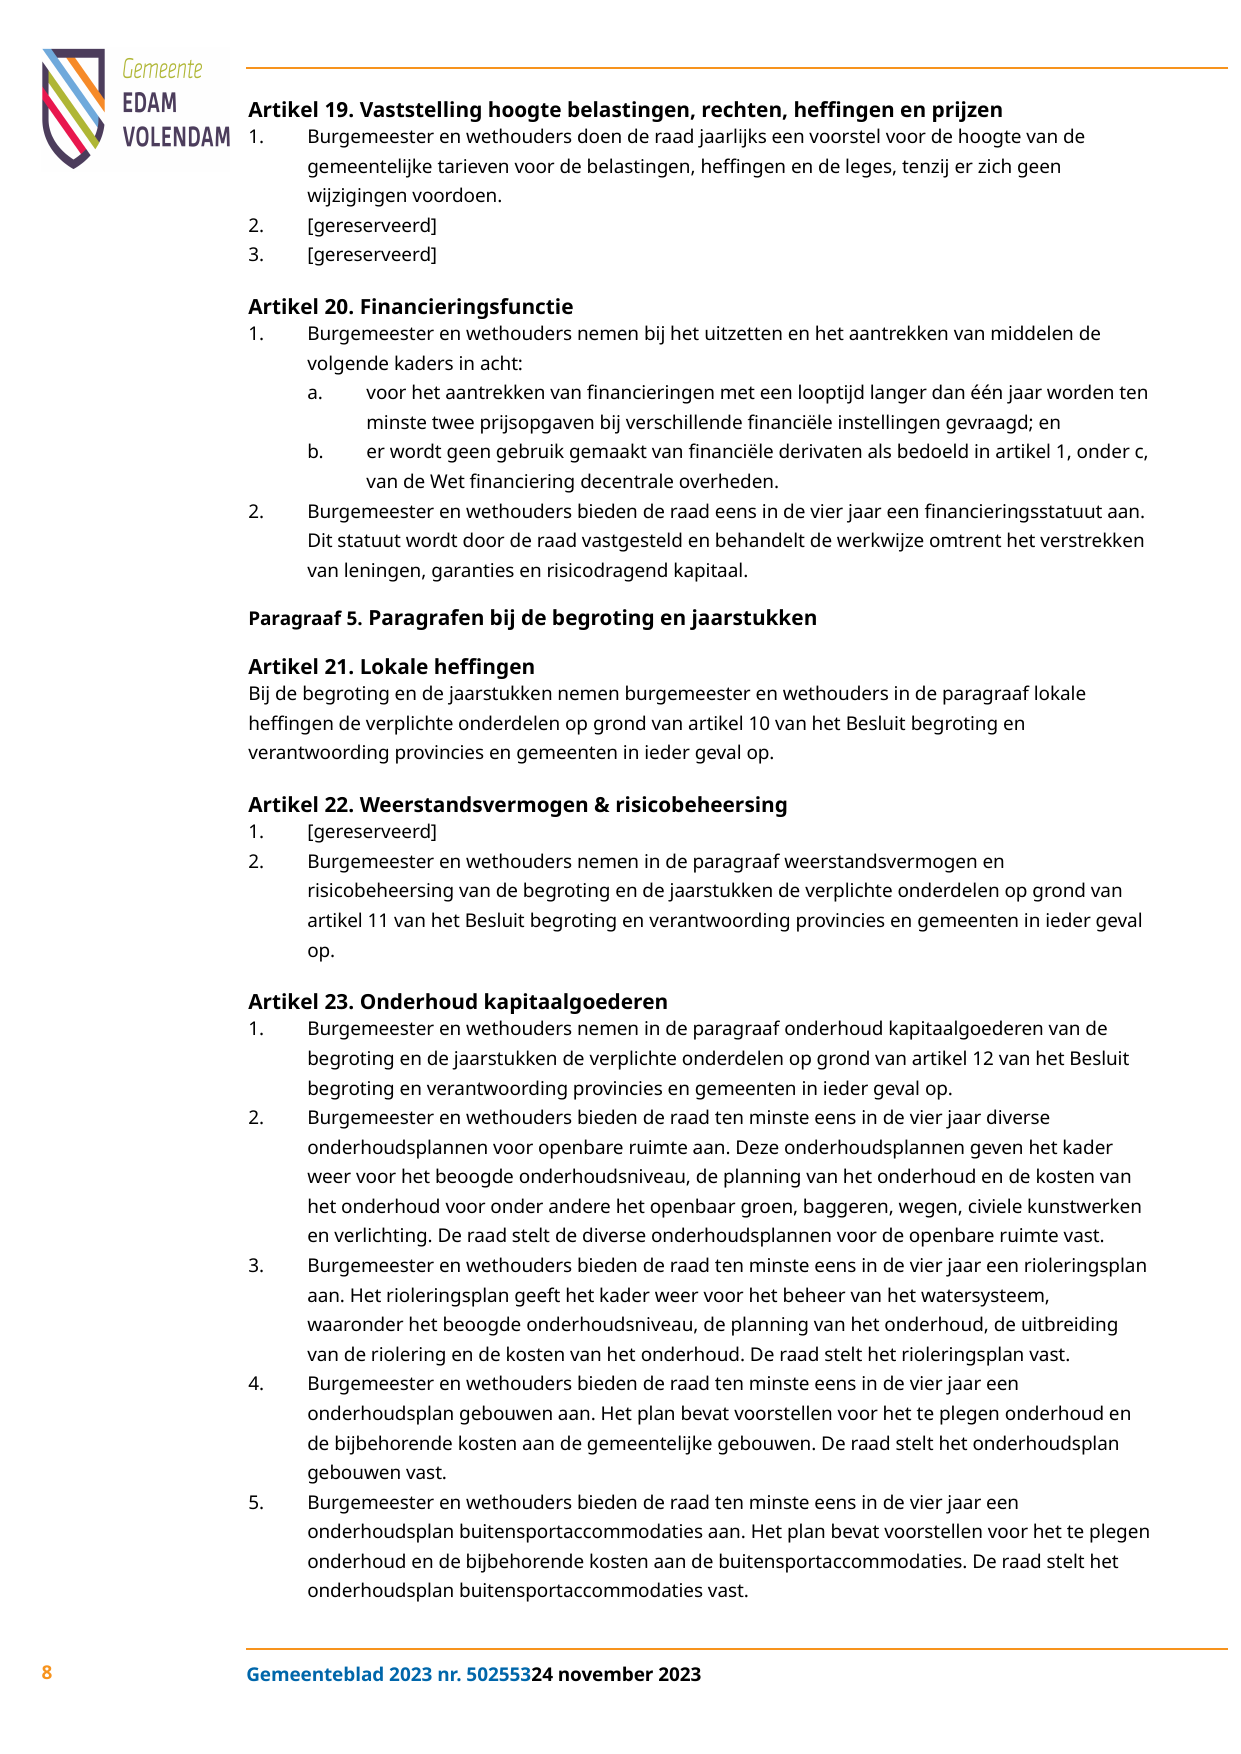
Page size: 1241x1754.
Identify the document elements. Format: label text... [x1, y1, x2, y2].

list [gereserveerd] [248, 212, 1152, 238]
list Burgemeester en wethouders bieden de raad ten minste eens in de vier jaar een rioleringsplan aan. Het rioleringsplan geeft het kader weer voor het beheer van het watersysteem, waaronder het beoogde onderhoudsniveau, de planning van het onderhoud, de uitbreiding van de riolering en de kosten van het onderhoud. De raad stelt het rioleringsplan vast. [248, 1252, 1152, 1367]
list Burgemeester en wethouders bieden de raad ten minste eens in de vier jaar een onderhoudsplan buitensportaccommodaties aan. Het plan bevat voorstellen voor het te plegen onderhoud en de bijbehorende kosten aan de buitensportaccommodaties. De raad stelt het onderhoudsplan buitensportaccommodaties vast. [248, 1489, 1152, 1603]
picture [41, 47, 231, 172]
list Burgemeester en wethouders bieden de raad ten minste eens in de vier jaar een onderhoudsplan gebouwen aan. Het plan bevat voorstellen voor het te plegen onderhoud en de bijbehorende kosten aan de gemeentelijke gebouwen. De raad stelt het onderhoudsplan gebouwen vast. [248, 1371, 1152, 1485]
list voor het aantrekken van financieringen met een looptijd langer dan één jaar worden ten minste twee prijsopgaven bij verschillende financiële instellingen gevraagd; en [307, 379, 1152, 435]
list [gereserveerd] [248, 818, 1152, 844]
list Burgemeester en wethouders nemen in de paragraaf onderhoud kapitaalgoederen van de begroting en de jaarstukken de verplichte onderdelen op grond van artikel 12 van het Besluit begroting en verantwoording provincies en gemeenten in ieder geval op. [248, 1016, 1152, 1101]
list Burgemeester en wethouders doen de raad jaarlijks een voorstel voor de hoogte van de gemeentelijke tarieven voor de belastingen, heffingen en de leges, tenzij er zich geen wijzigingen voordoen. [248, 123, 1152, 208]
list Burgemeester en wethouders bieden de raad ten minste eens in de vier jaar diverse onderhoudsplannen voor openbare ruimte aan. Deze onderhoudsplannen geven het kader weer voor het beoogde onderhoudsniveau, de planning van het onderhoud en de kosten van het onderhoud voor onder andere het openbaar groen, baggeren, wegen, civiele kunstwerken en verlichting. De raad stelt de diverse onderhoudsplannen voor de openbare ruimte vast. [248, 1104, 1152, 1248]
text Artikel 20. Financieringsfunctie [248, 292, 1152, 320]
text Artikel 23. Onderhoud kapitaalgoederen [248, 987, 1152, 1016]
list er wordt geen gebruik gemaakt van financiële derivaten als bedoeld in artikel 1, onder c, van de Wet financiering decentrale overheden. [307, 439, 1152, 494]
text Artikel 19. Vaststelling hoogte belastingen, rechten, heffingen en prijzen [248, 95, 1152, 123]
list Burgemeester en wethouders bieden de raad eens in de vier jaar een financieringsstatuut aan. Dit statuut wordt door de raad vastgesteld en behandelt de werkwijze omtrent het verstrekken van leningen, garanties en risicodragend kapitaal. [248, 498, 1152, 583]
list [gereserveerd] [248, 242, 1152, 267]
text Bij de begroting en de jaarstukken nemen burgemeester en wethouders in de paragraaf lokale heffingen de verplichte onderdelen op grond van artikel 10 van het Besluit begroting en verantwoording provincies en gemeenten in ieder geval op. [248, 680, 1152, 765]
list Burgemeester en wethouders nemen bij het uitzetten en het aantrekken van middelen de volgende kaders in acht: [248, 320, 1152, 376]
text Artikel 21. Lokale heffingen [248, 652, 1152, 680]
text Paragraaf 5. Paragrafen bij de begroting en jaarstukken [248, 603, 1152, 631]
list Burgemeester en wethouders nemen in de paragraaf weerstandsvermogen en risicobeheersing van de begroting en de jaarstukken de verplichte onderdelen op grond van artikel 11 van het Besluit begroting en verantwoording provincies en gemeenten in ieder geval op. [248, 848, 1152, 962]
text Artikel 22. Weerstandsvermogen & risicobeheersing [248, 790, 1152, 818]
